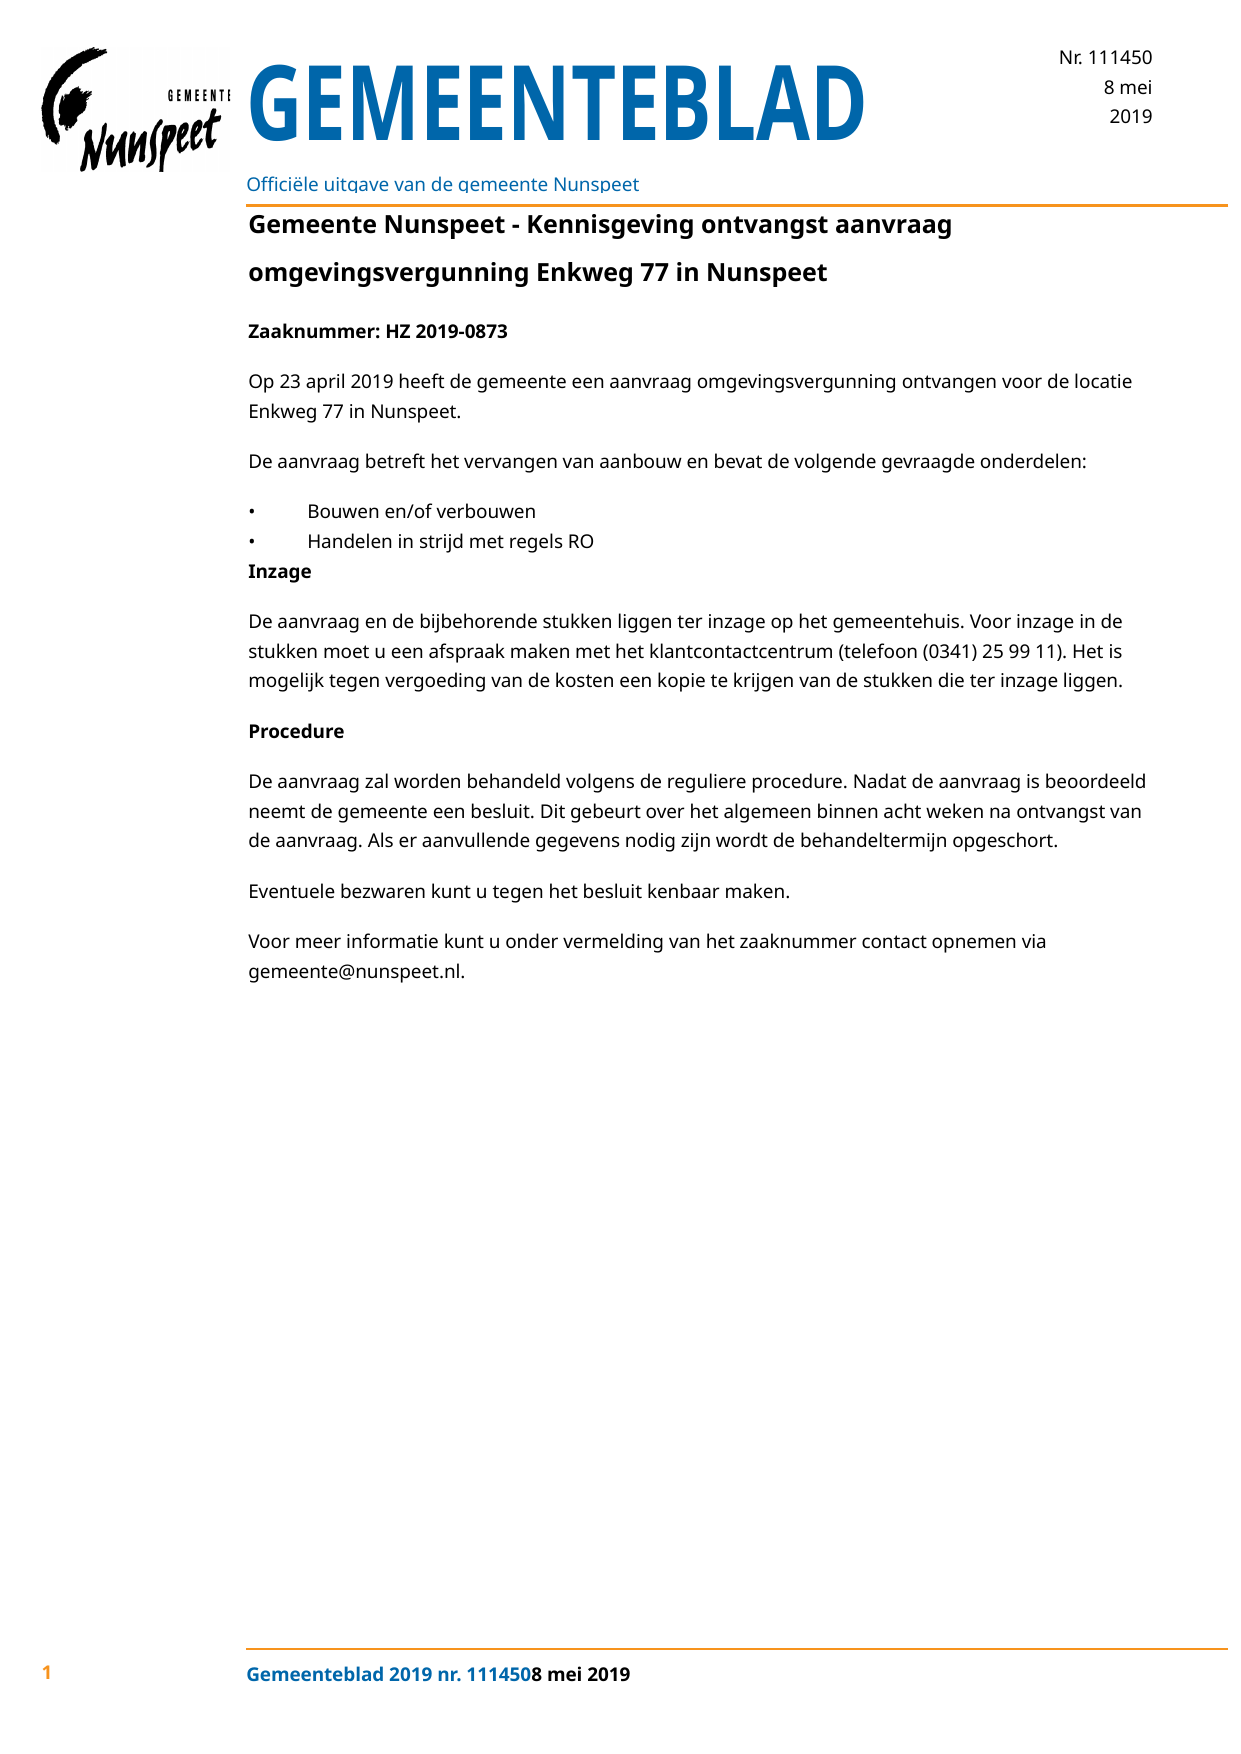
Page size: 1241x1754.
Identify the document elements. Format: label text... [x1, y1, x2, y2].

text De aanvraag zal worden behandeld volgens de reguliere procedure. Nadat de aanvraag is beoordeeld neemt de gemeente een besluit. Dit gebeurt over het algemeen binnen acht weken na ontvangst van de aanvraag. Als er aanvullende gegevens nodig zijn wordt de behandeltermijn opgeschort. [248, 768, 1152, 853]
text Eventuele bezwaren kunt u tegen het besluit kenbaar maken. [248, 878, 1152, 904]
text Voor meer informatie kunt u onder vermelding van het zaaknummer contact opnemen via gemeente@nunspeet.nl. [248, 928, 1152, 984]
list Bouwen en/of verbouwen [248, 499, 1152, 524]
text De aanvraag en de bijbehorende stukken liggen ter inzage op het gemeentehuis. Voor inzage in de stukken moet u een afspraak maken met het klantcontactcentrum (telefoon (0341) 25 99 11). Het is mogelijk tegen vergoeding van de kosten een kopie te krijgen van de stukken die ter inzage liggen. [248, 608, 1152, 693]
list Handelen in strijd met regels RO [248, 528, 1152, 554]
text Gemeente Nunspeet - Kennisgeving ontvangst aanvraag omgevingsvergunning Enkweg 77 in Nunspeet [248, 207, 1152, 288]
text Op 23 april 2019 heeft de gemeente een aanvraag omgevingsvergunning ontvangen voor de locatie Enkweg 77 in Nunspeet. [248, 368, 1152, 424]
text Inzage [248, 558, 1152, 584]
text De aanvraag betreft het vervangen van aanbouw en bevat de volgende gevraagde onderdelen: [248, 448, 1152, 474]
picture [41, 47, 231, 172]
text Procedure [248, 718, 1152, 744]
text Zaaknummer: HZ 2019-0873 [248, 318, 1152, 344]
